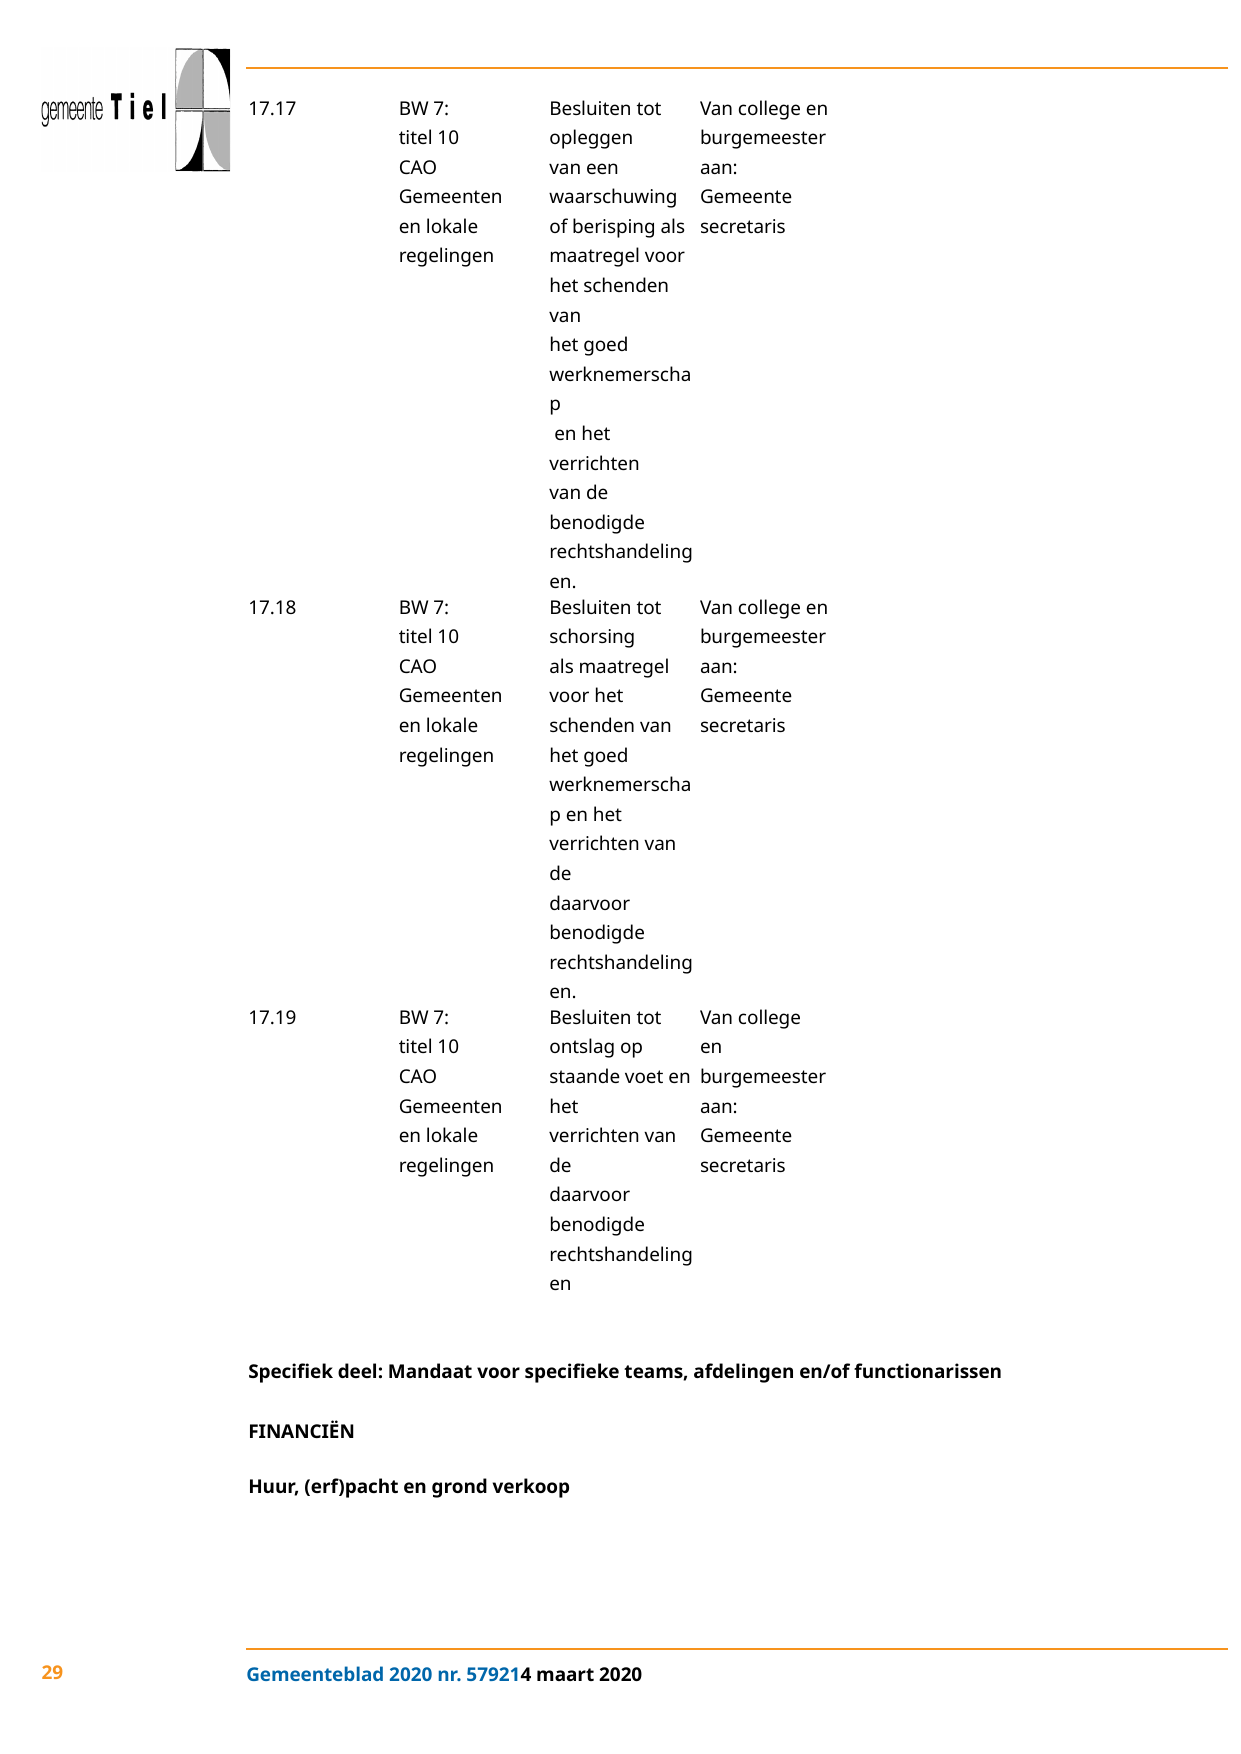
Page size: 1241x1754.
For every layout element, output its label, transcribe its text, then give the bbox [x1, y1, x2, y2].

table_cell Besluiten tot opleggen van een waarschuwing of berisping als maatregel voor het schenden van het goed werknemerschap en het verrichten van de benodigde rechtshandelingen. [549, 95, 700, 594]
table_cell [1001, 1004, 1152, 1296]
table_cell Besluiten tot schorsing als maatregel voor het schenden van het goed werknemerschap en het verrichten van de daarvoor benodigde rechtshandelingen. [549, 594, 700, 1004]
table_cell 17.18 [248, 594, 398, 1004]
table_cell [850, 1004, 1001, 1296]
table_cell BW 7: titel 10 CAO Gemeenten en lokale regelingen [399, 1004, 549, 1296]
table_cell Huur, (erf)pacht en grond verkoop [248, 1473, 1152, 1499]
table_cell Besluiten tot ontslag op staande voet en het verrichten van de daarvoor benodigde rechtshandelingen [549, 1004, 700, 1296]
table_cell [850, 95, 1001, 594]
table_cell Van college en burgemeester aan: Gemeente secretaris [700, 594, 850, 1004]
table_cell 17.17 [248, 95, 398, 594]
table_cell Van college en burgemeester aan: Gemeente secretaris [700, 95, 850, 594]
table_cell 17.19 [248, 1004, 398, 1296]
table_cell BW 7: titel 10 CAO Gemeenten en lokale regelingen [399, 95, 549, 594]
table_cell BW 7: titel 10 CAO Gemeenten en lokale regelingen [399, 594, 549, 1004]
picture [41, 47, 231, 172]
table_header FINANCIËN [248, 1418, 1152, 1473]
text Specifiek deel: Mandaat voor specifieke teams, afdelingen en/of functionarissen [248, 1358, 1152, 1384]
table_cell Van college en burgemeester aan: Gemeente secretaris [700, 1004, 850, 1296]
table_cell [850, 594, 1001, 1004]
table_cell [1001, 594, 1152, 1004]
table_cell [1001, 95, 1152, 594]
